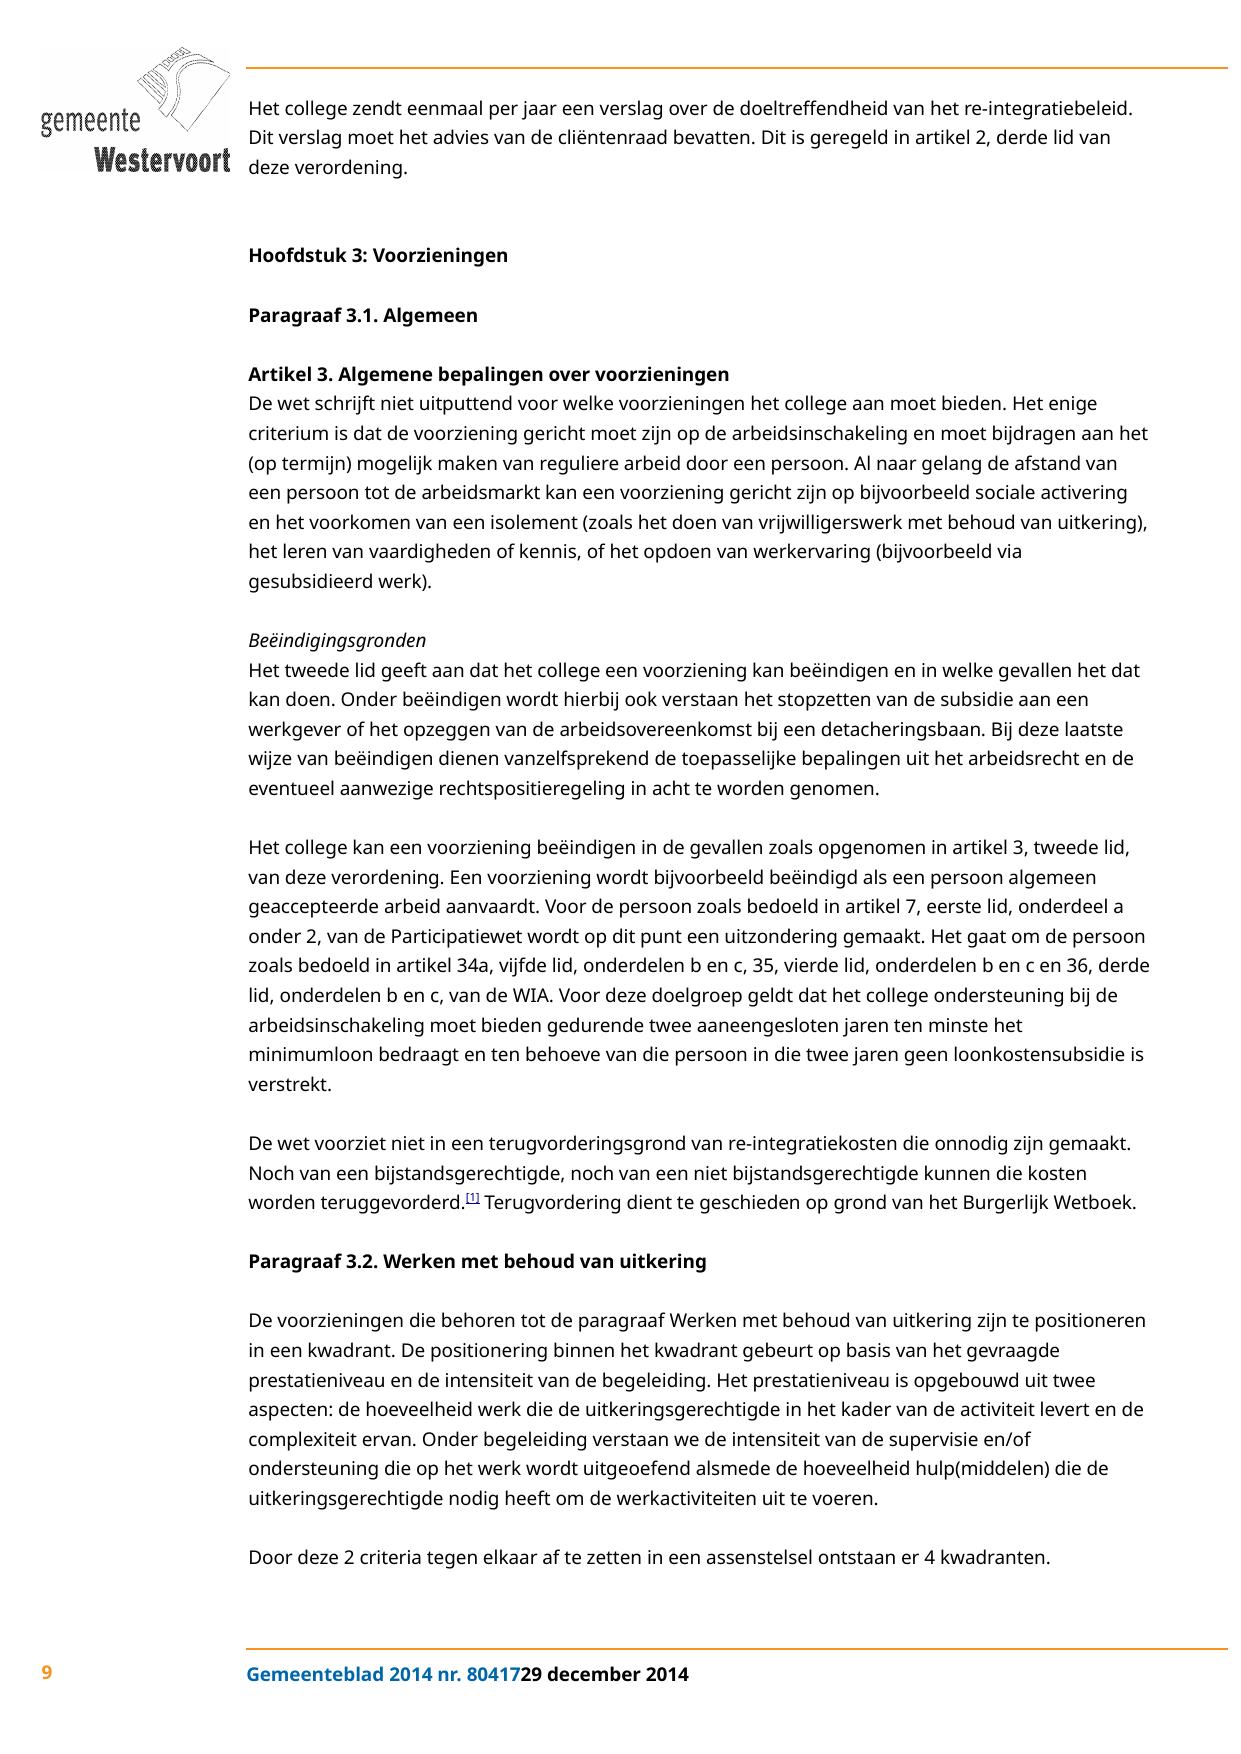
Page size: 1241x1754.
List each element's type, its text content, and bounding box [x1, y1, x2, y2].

text Artikel 3. Algemene bepalingen over voorzieningen [248, 361, 1152, 387]
text Paragraaf 3.2. Werken met behoud van uitkering [248, 1248, 1152, 1274]
text De voorzieningen die behoren tot de paragraaf Werken met behoud van uitkering zijn te positioneren in een kwadrant. De positionering binnen het kwadrant gebeurt op basis van het gevraagde prestatieniveau en de intensiteit van de begeleiding. Het prestatieniveau is opgebouwd uit twee aspecten: de hoeveelheid werk die de uitkeringsgerechtigde in het kader van de activiteit levert en de complexiteit ervan. Onder begeleiding verstaan we de intensiteit van de supervisie en/of ondersteuning die op het werk wordt uitgeoefend alsmede de hoeveelheid hulp(middelen) die de uitkeringsgerechtigde nodig heeft om de werkactiviteiten uit te voeren. [248, 1308, 1152, 1511]
text Beëindigingsgronden [248, 627, 1152, 653]
text Paragraaf 3.1. Algemeen [248, 302, 1152, 328]
text Het college zendt eenmaal per jaar een verslag over de doeltreffendheid van het re-integratiebeleid. Dit verslag moet het advies van de cliëntenraad bevatten. Dit is geregeld in artikel 2, derde lid van deze verordening. [248, 95, 1152, 180]
text Hoofdstuk 3: Voorzieningen [248, 243, 1152, 268]
text Het tweede lid geeft aan dat het college een voorziening kan beëindigen en in welke gevallen het dat kan doen. Onder beëindigen wordt hierbij ook verstaan het stopzetten van de subsidie aan een werkgever of het opzeggen van de arbeidsovereenkomst bij een detacheringsbaan. Bij deze laatste wijze van beëindigen dienen vanzelfsprekend de toepasselijke bepalingen uit het arbeidsrecht en de eventueel aanwezige rechtspositieregeling in acht te worden genomen. [248, 657, 1152, 801]
text Door deze 2 criteria tegen elkaar af te zetten in een assenstelsel ontstaan er 4 kwadranten. [248, 1544, 1152, 1570]
text De wet schrijft niet uitputtend voor welke voorzieningen het college aan moet bieden. Het enige criterium is dat de voorziening gericht moet zijn op de arbeidsinschakeling en moet bijdragen aan het (op termijn) mogelijk maken van reguliere arbeid door een persoon. Al naar gelang de afstand van een persoon tot de arbeidsmarkt kan een voorziening gericht zijn op bijvoorbeeld sociale activering en het voorkomen van een isolement (zoals het doen van vrijwilligerswerk met behoud van uitkering), het leren van vaardigheden of kennis, of het opdoen van werkervaring (bijvoorbeeld via gesubsidieerd werk). [248, 391, 1152, 594]
text De wet voorziet niet in een terugvorderingsgrond van re-integratiekosten die onnodig zijn gemaakt. Noch van een bijstandsgerechtigde, noch van een niet bijstandsgerechtigde kunnen die kosten worden teruggevorderd.[1] Terugvordering dient te geschieden op grond van het Burgerlijk Wetboek. [248, 1130, 1152, 1215]
picture [41, 47, 231, 172]
text Het college kan een voorziening beëindigen in de gevallen zoals opgenomen in artikel 3, tweede lid, van deze verordening. Een voorziening wordt bijvoorbeeld beëindigd als een persoon algemeen geaccepteerde arbeid aanvaardt. Voor de persoon zoals bedoeld in artikel 7, eerste lid, onderdeel a onder 2, van de Participatiewet wordt op dit punt een uitzondering gemaakt. Het gaat om de persoon zoals bedoeld in artikel 34a, vijfde lid, onderdelen b en c, 35, vierde lid, onderdelen b en c en 36, derde lid, onderdelen b en c, van de WIA. Voor deze doelgroep geldt dat het college ondersteuning bij de arbeidsinschakeling moet bieden gedurende twee aaneengesloten jaren ten minste het minimumloon bedraagt en ten behoeve van die persoon in die twee jaren geen loonkostensubsidie is verstrekt. [248, 834, 1152, 1097]
